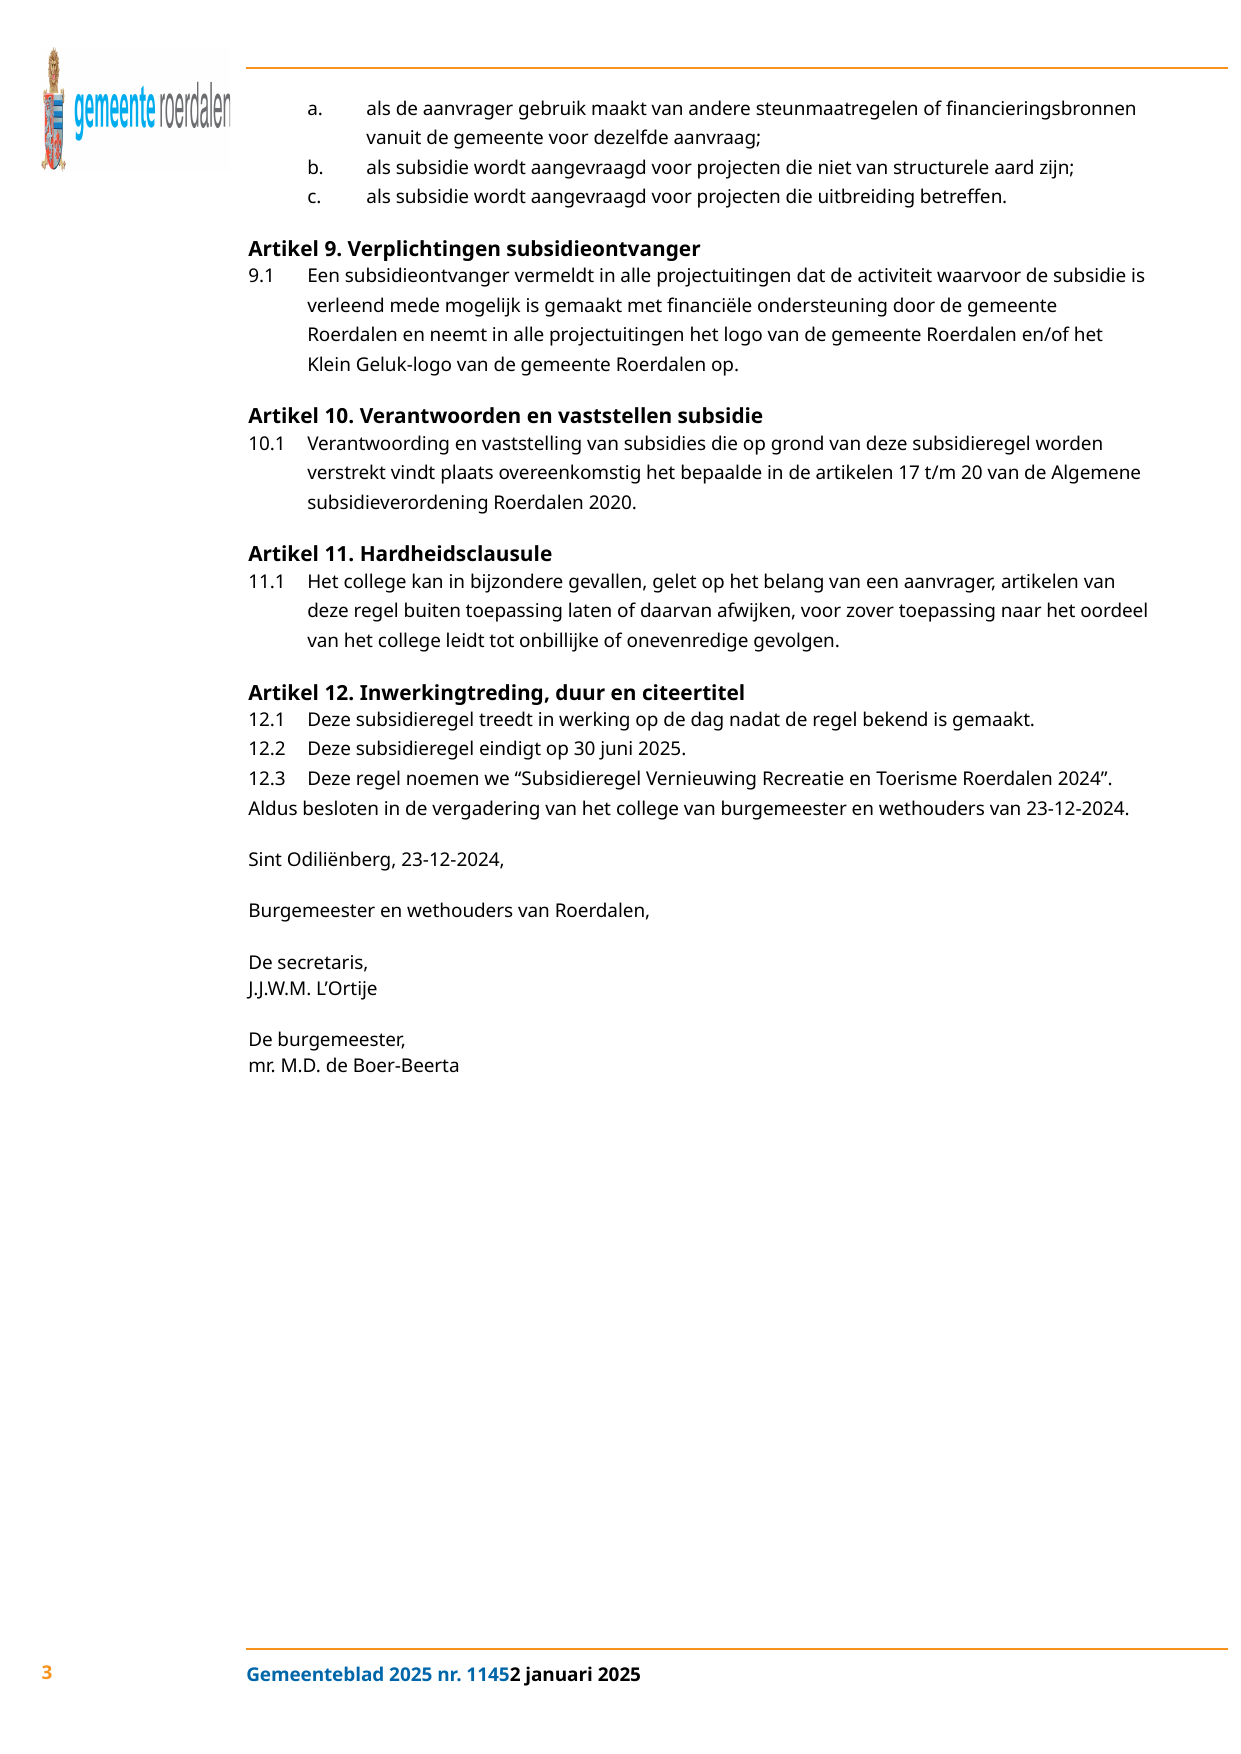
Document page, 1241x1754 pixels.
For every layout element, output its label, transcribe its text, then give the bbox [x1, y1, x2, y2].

list Verantwoording en vaststelling van subsidies die op grond van deze subsidieregel worden verstrekt vindt plaats overeenkomstig het bepaalde in de artikelen 17 t/m 20 van de Algemene subsidieverordening Roerdalen 2020. [248, 430, 1152, 515]
text De burgemeester, [248, 1026, 1152, 1052]
list als subsidie wordt aangevraagd voor projecten die niet van structurele aard zijn; [307, 154, 1152, 180]
list als subsidie wordt aangevraagd voor projecten die uitbreiding betreffen. [307, 183, 1152, 209]
text mr. M.D. de Boer-Beerta [248, 1052, 1152, 1078]
text J.J.W.M. L’Ortije [248, 975, 1152, 1001]
picture [41, 47, 231, 172]
list Deze regel noemen we “Subsidieregel Vernieuwing Recreatie en Toerisme Roerdalen 2024”. [248, 765, 1152, 791]
text Artikel 11. Hardheidsclausule [248, 539, 1152, 568]
list Deze subsidieregel treedt in werking op de dag nadat de regel bekend is gemaakt. [248, 706, 1152, 732]
list Een subsidieontvanger vermeldt in alle projectuitingen dat de activiteit waarvoor de subsidie is verleend mede mogelijk is gemaakt met financiële ondersteuning door de gemeente Roerdalen en neemt in alle projectuitingen het logo van de gemeente Roerdalen en/of het Klein Geluk-logo van de gemeente Roerdalen op. [248, 262, 1152, 377]
text Artikel 12. Inwerkingtreding, duur en citeertitel [248, 678, 1152, 706]
text Artikel 9. Verplichtingen subsidieontvanger [248, 234, 1152, 262]
text De secretaris, [248, 949, 1152, 975]
list als de aanvrager gebruik maakt van andere steunmaatregelen of financieringsbronnen vanuit de gemeente voor dezelfde aanvraag; [307, 95, 1152, 150]
text Aldus besloten in de vergadering van het college van burgemeester en wethouders van 23-12-2024. [248, 795, 1152, 821]
text Sint Odiliënberg, 23-12-2024, [248, 846, 1152, 872]
list Het college kan in bijzondere gevallen, gelet op het belang van een aanvrager, artikelen van deze regel buiten toepassing laten of daarvan afwijken, voor zover toepassing naar het oordeel van het college leidt tot onbillijke of onevenredige gevolgen. [248, 568, 1152, 653]
text Artikel 10. Verantwoorden en vaststellen subsidie [248, 402, 1152, 430]
list Deze subsidieregel eindigt op 30 juni 2025. [248, 736, 1152, 761]
text Burgemeester en wethouders van Roerdalen, [248, 898, 1152, 923]
